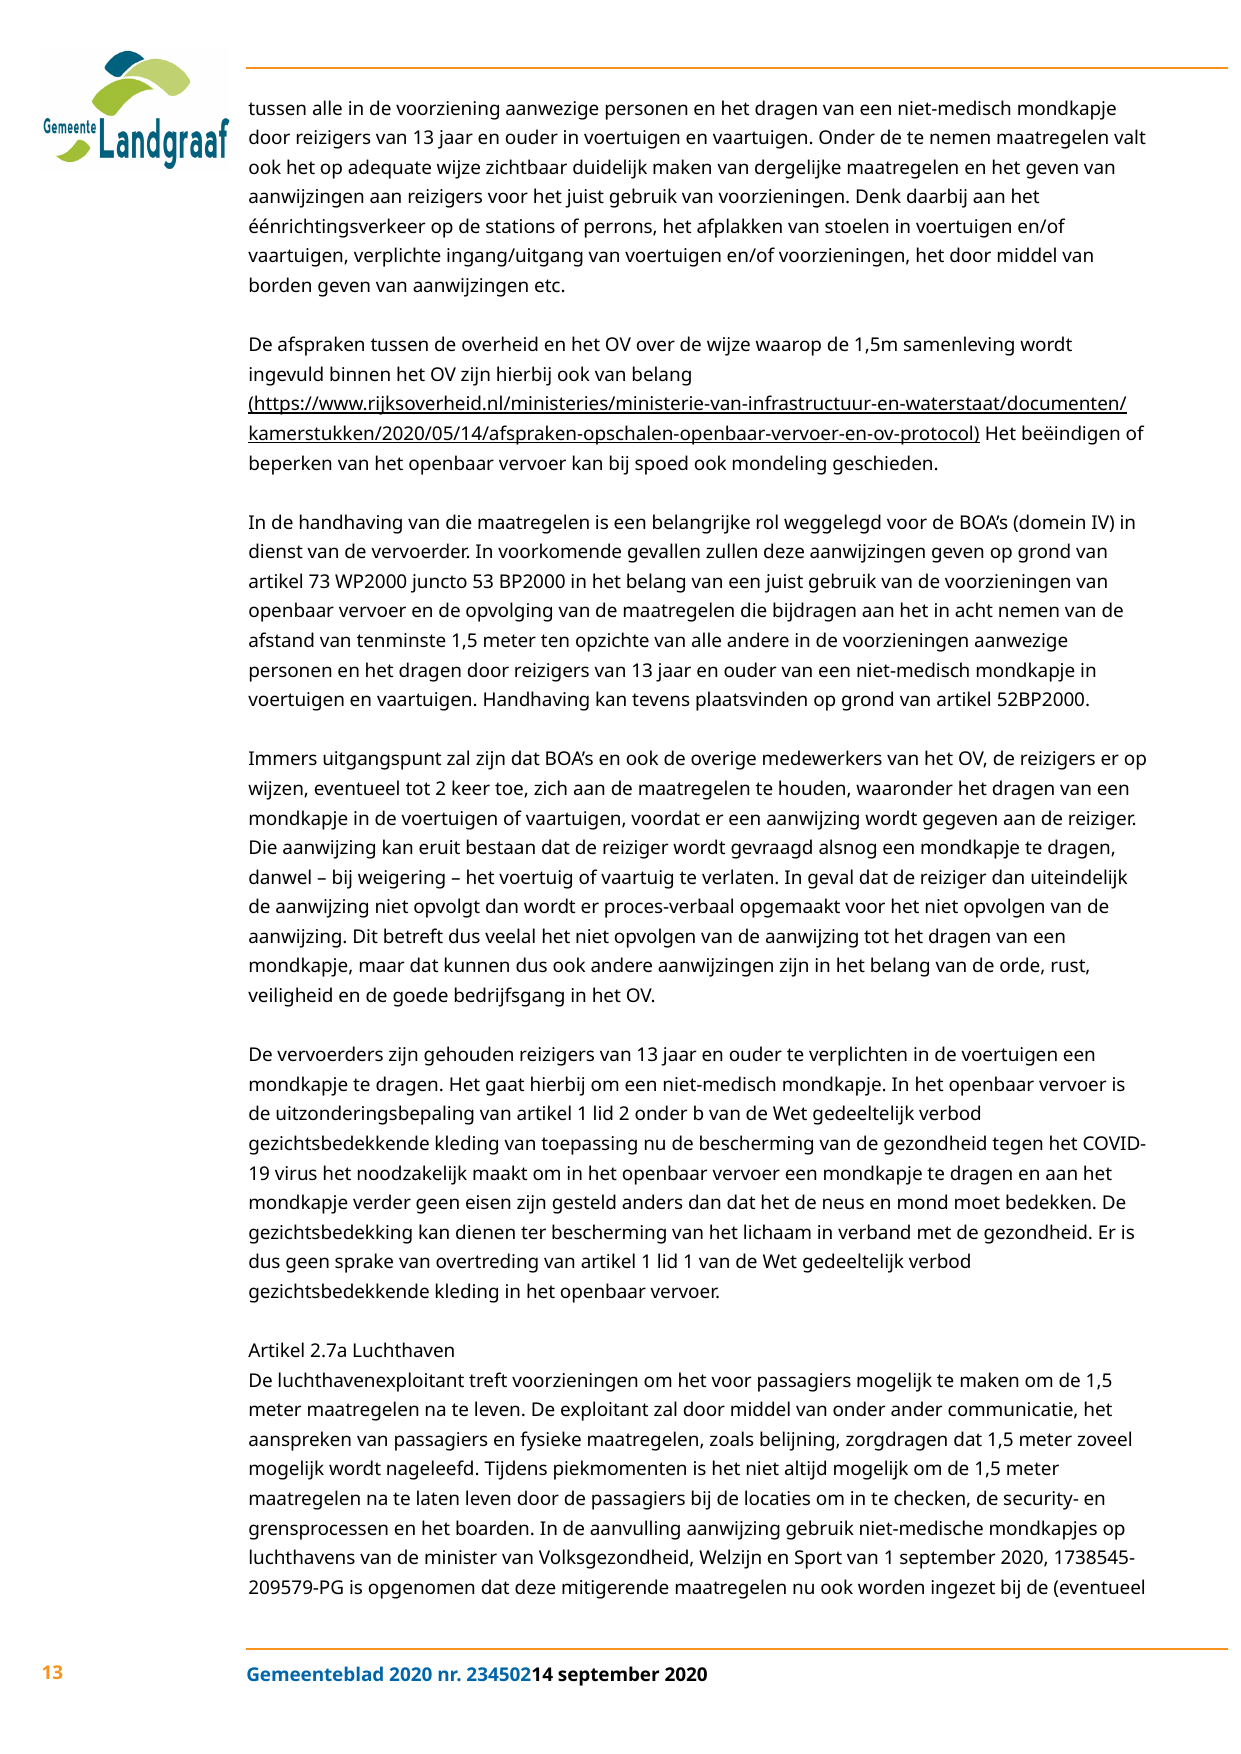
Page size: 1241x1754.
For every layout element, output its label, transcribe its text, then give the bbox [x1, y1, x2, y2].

text Immers uitgangspunt zal zijn dat BOA’s en ook de overige medewerkers van het OV, de reizigers er op wijzen, eventueel tot 2 keer toe, zich aan de maatregelen te houden, waaronder het dragen van een mondkapje in de voertuigen of vaartuigen, voordat er een aanwijzing wordt gegeven aan de reiziger. Die aanwijzing kan eruit bestaan dat de reiziger wordt gevraagd alsnog een mondkapje te dragen, danwel – bij weigering – het voertuig of vaartuig te verlaten. In geval dat de reiziger dan uiteindelijk de aanwijzing niet opvolgt dan wordt er proces-verbaal opgemaakt voor het niet opvolgen van de aanwijzing. Dit betreft dus veelal het niet opvolgen van de aanwijzing tot het dragen van een mondkapje, maar dat kunnen dus ook andere aanwijzingen zijn in het belang van de orde, rust, veiligheid en de goede bedrijfsgang in het OV. [248, 746, 1152, 1008]
text In de handhaving van die maatregelen is een belangrijke rol weggelegd voor de BOA’s (domein IV) in dienst van de vervoerder. In voorkomende gevallen zullen deze aanwijzingen geven op grond van artikel 73 WP2000 juncto 53 BP2000 in het belang van een juist gebruik van de voorzieningen van openbaar vervoer en de opvolging van de maatregelen die bijdragen aan het in acht nemen van de afstand van tenminste 1,5 meter ten opzichte van alle andere in de voorzieningen aanwezige personen en het dragen door reizigers van 13 jaar en ouder van een niet-medisch mondkapje in voertuigen en vaartuigen. Handhaving kan tevens plaatsvinden op grond van artikel 52BP2000. [248, 509, 1152, 712]
text tussen alle in de voorziening aanwezige personen en het dragen van een niet-medisch mondkapje door reizigers van 13 jaar en ouder in voertuigen en vaartuigen. Onder de te nemen maatregelen valt ook het op adequate wijze zichtbaar duidelijk maken van dergelijke maatregelen en het geven van aanwijzingen aan reizigers voor het juist gebruik van voorzieningen. Denk daarbij aan het éénrichtingsverkeer op de stations of perrons, het afplakken van stoelen in voertuigen en/of vaartuigen, verplichte ingang/uitgang van voertuigen en/of voorzieningen, het door middel van borden geven van aanwijzingen etc. [248, 95, 1152, 298]
text De afspraken tussen de overheid en het OV over de wijze waarop de 1,5m samenleving wordt ingevuld binnen het OV zijn hierbij ook van belang (https://www.rijksoverheid.nl/ministeries/ministerie-van-infrastructuur-en-waterstaat/documenten/kamerstukken/2020/05/14/afspraken-opschalen-openbaar-vervoer-en-ov-protocol) Het beëindigen of beperken van het openbaar vervoer kan bij spoed ook mondeling geschieden. [248, 331, 1152, 476]
text De vervoerders zijn gehouden reizigers van 13 jaar en ouder te verplichten in de voertuigen een mondkapje te dragen. Het gaat hierbij om een niet-medisch mondkapje. In het openbaar vervoer is de uitzonderingsbepaling van artikel 1 lid 2 onder b van de Wet gedeeltelijk verbod gezichtsbedekkende kleding van toepassing nu de bescherming van de gezondheid tegen het COVID-19 virus het noodzakelijk maakt om in het openbaar vervoer een mondkapje te dragen en aan het mondkapje verder geen eisen zijn gesteld anders dan dat het de neus en mond moet bedekken. De gezichtsbedekking kan dienen ter bescherming van het lichaam in verband met de gezondheid. Er is dus geen sprake van overtreding van artikel 1 lid 1 van de Wet gedeeltelijk verbod gezichtsbedekkende kleding in het openbaar vervoer. [248, 1041, 1152, 1304]
text Artikel 2.7a Luchthaven [248, 1337, 1152, 1363]
picture [41, 47, 231, 172]
text De luchthavenexploitant treft voorzieningen om het voor passagiers mogelijk te maken om de 1,5 meter maatregelen na te leven. De exploitant zal door middel van onder ander communicatie, het aanspreken van passagiers en fysieke maatregelen, zoals belijning, zorgdragen dat 1,5 meter zoveel mogelijk wordt nageleefd. Tijdens piekmomenten is het niet altijd mogelijk om de 1,5 meter maatregelen na te laten leven door de passagiers bij de locaties om in te checken, de security- en grensprocessen en het boarden. In de aanvulling aanwijzing gebruik niet-medische mondkapjes op luchthavens van de minister van Volksgezondheid, Welzijn en Sport van 1 september 2020, 1738545-209579-PG is opgenomen dat deze mitigerende maatregelen nu ook worden ingezet bij de (eventueel [248, 1367, 1152, 1600]
